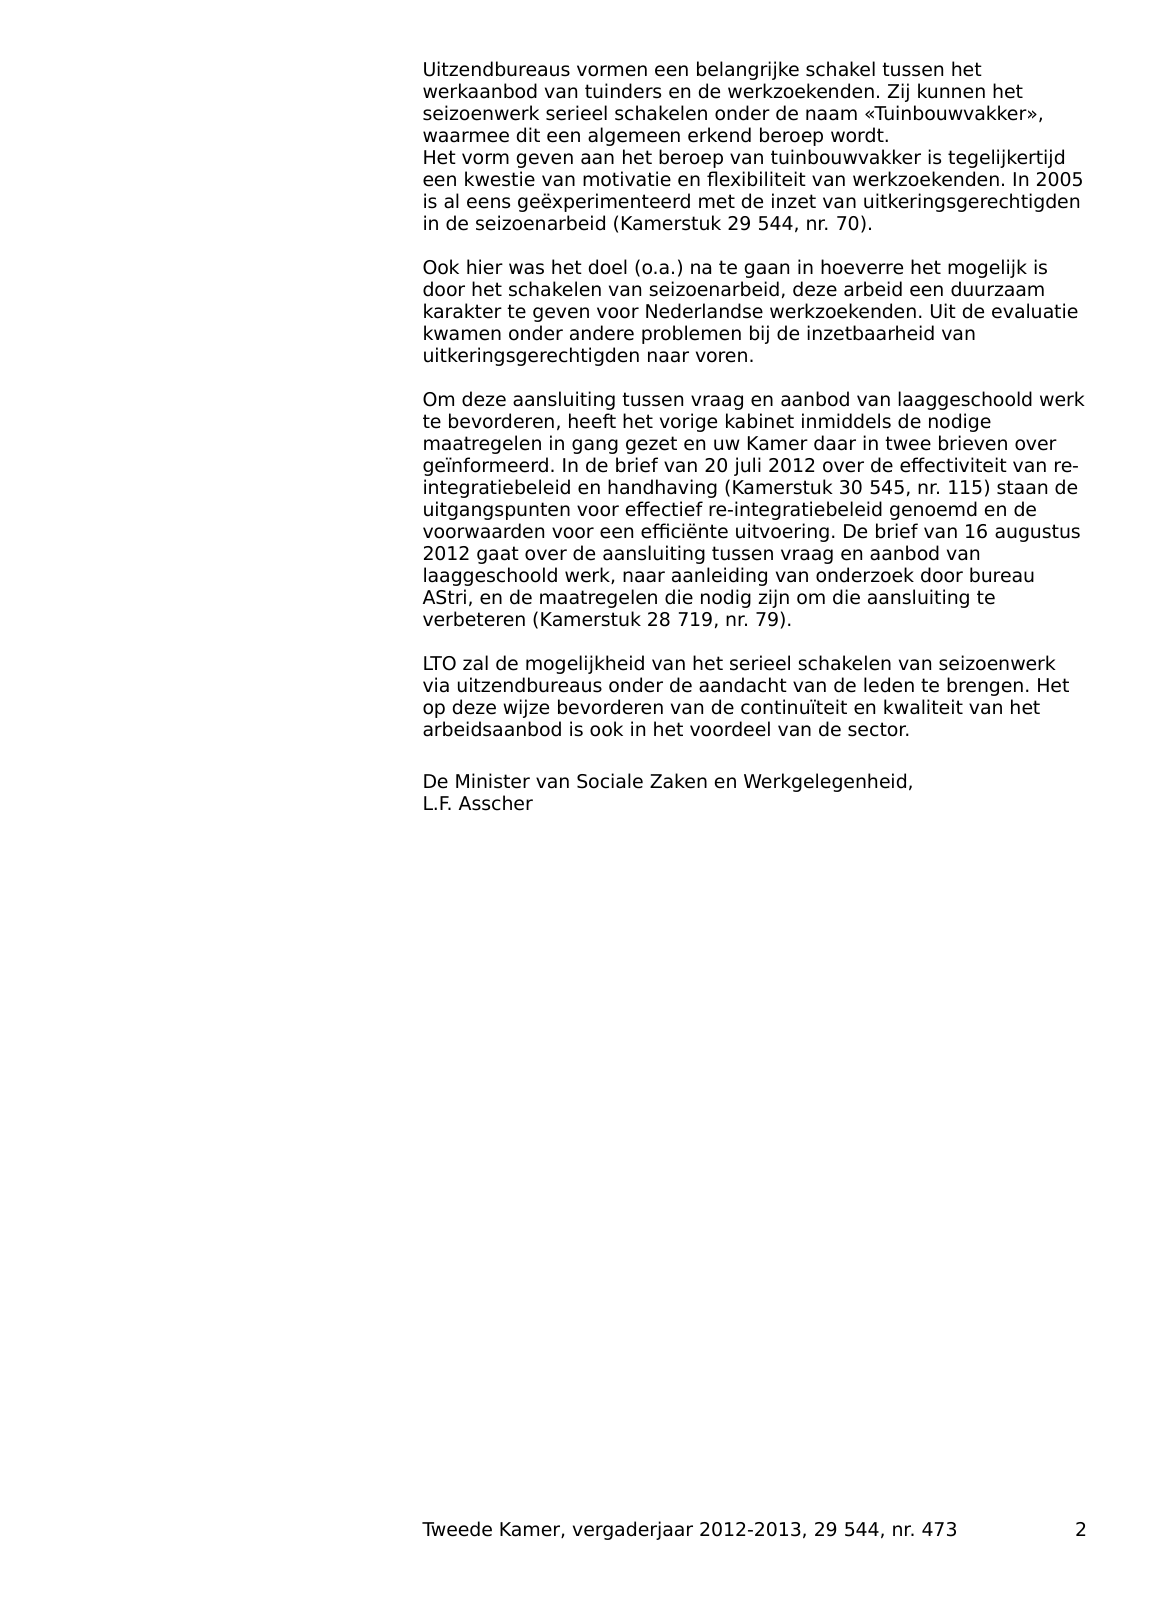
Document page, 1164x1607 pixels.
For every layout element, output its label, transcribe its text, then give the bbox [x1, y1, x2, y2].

text Uitzendbureaus vormen een belangrijke schakel tussen het werkaanbod van tuinders en de werkzoekenden. Zij kunnen het seizoenwerk serieel schakelen onder de naam «Tuinbouwvakker», waarmee dit een algemeen erkend beroep wordt. [422, 59, 1087, 147]
text Om deze aansluiting tussen vraag en aanbod van laaggeschoold werk te bevorderen, heeft het vorige kabinet inmiddels de nodige maatregelen in gang gezet en uw Kamer daar in twee brieven over geïnformeerd. In de brief van 20 juli 2012 over de effectiviteit van re-integratiebeleid en handhaving (Kamerstuk 30 545, nr. 115) staan de uitgangspunten voor effectief re-integratiebeleid genoemd en de voorwaarden voor een efficiënte uitvoering. De brief van 16 augustus 2012 gaat over de aansluiting tussen vraag en aanbod van laaggeschoold werk, naar aanleiding van onderzoek door bureau AStri, en de maatregelen die nodig zijn om die aansluiting te verbeteren (Kamerstuk 28 719, nr. 79). [422, 389, 1087, 631]
text Het vorm geven aan het beroep van tuinbouwvakker is tegelijkertijd een kwestie van motivatie en flexibiliteit van werkzoekenden. In 2005 is al eens geëxperimenteerd met de inzet van uitkeringsgerechtigden in de seizoenarbeid (Kamerstuk 29 544, nr. 70). [422, 147, 1087, 235]
text Ook hier was het doel (o.a.) na te gaan in hoeverre het mogelijk is door het schakelen van seizoenarbeid, deze arbeid een duurzaam karakter te geven voor Nederlandse werkzoekenden. Uit de evaluatie kwamen onder andere problemen bij de inzetbaarheid van uitkeringsgerechtigden naar voren. [422, 257, 1087, 367]
text De Minister van Sociale Zaken en Werkgelegenheid, L.F. Asscher [422, 771, 1087, 815]
text LTO zal de mogelijkheid van het serieel schakelen van seizoenwerk via uitzendbureaus onder de aandacht van de leden te brengen. Het op deze wijze bevorderen van de continuïteit en kwaliteit van het arbeidsaanbod is ook in het voordeel van de sector. [422, 653, 1087, 741]
